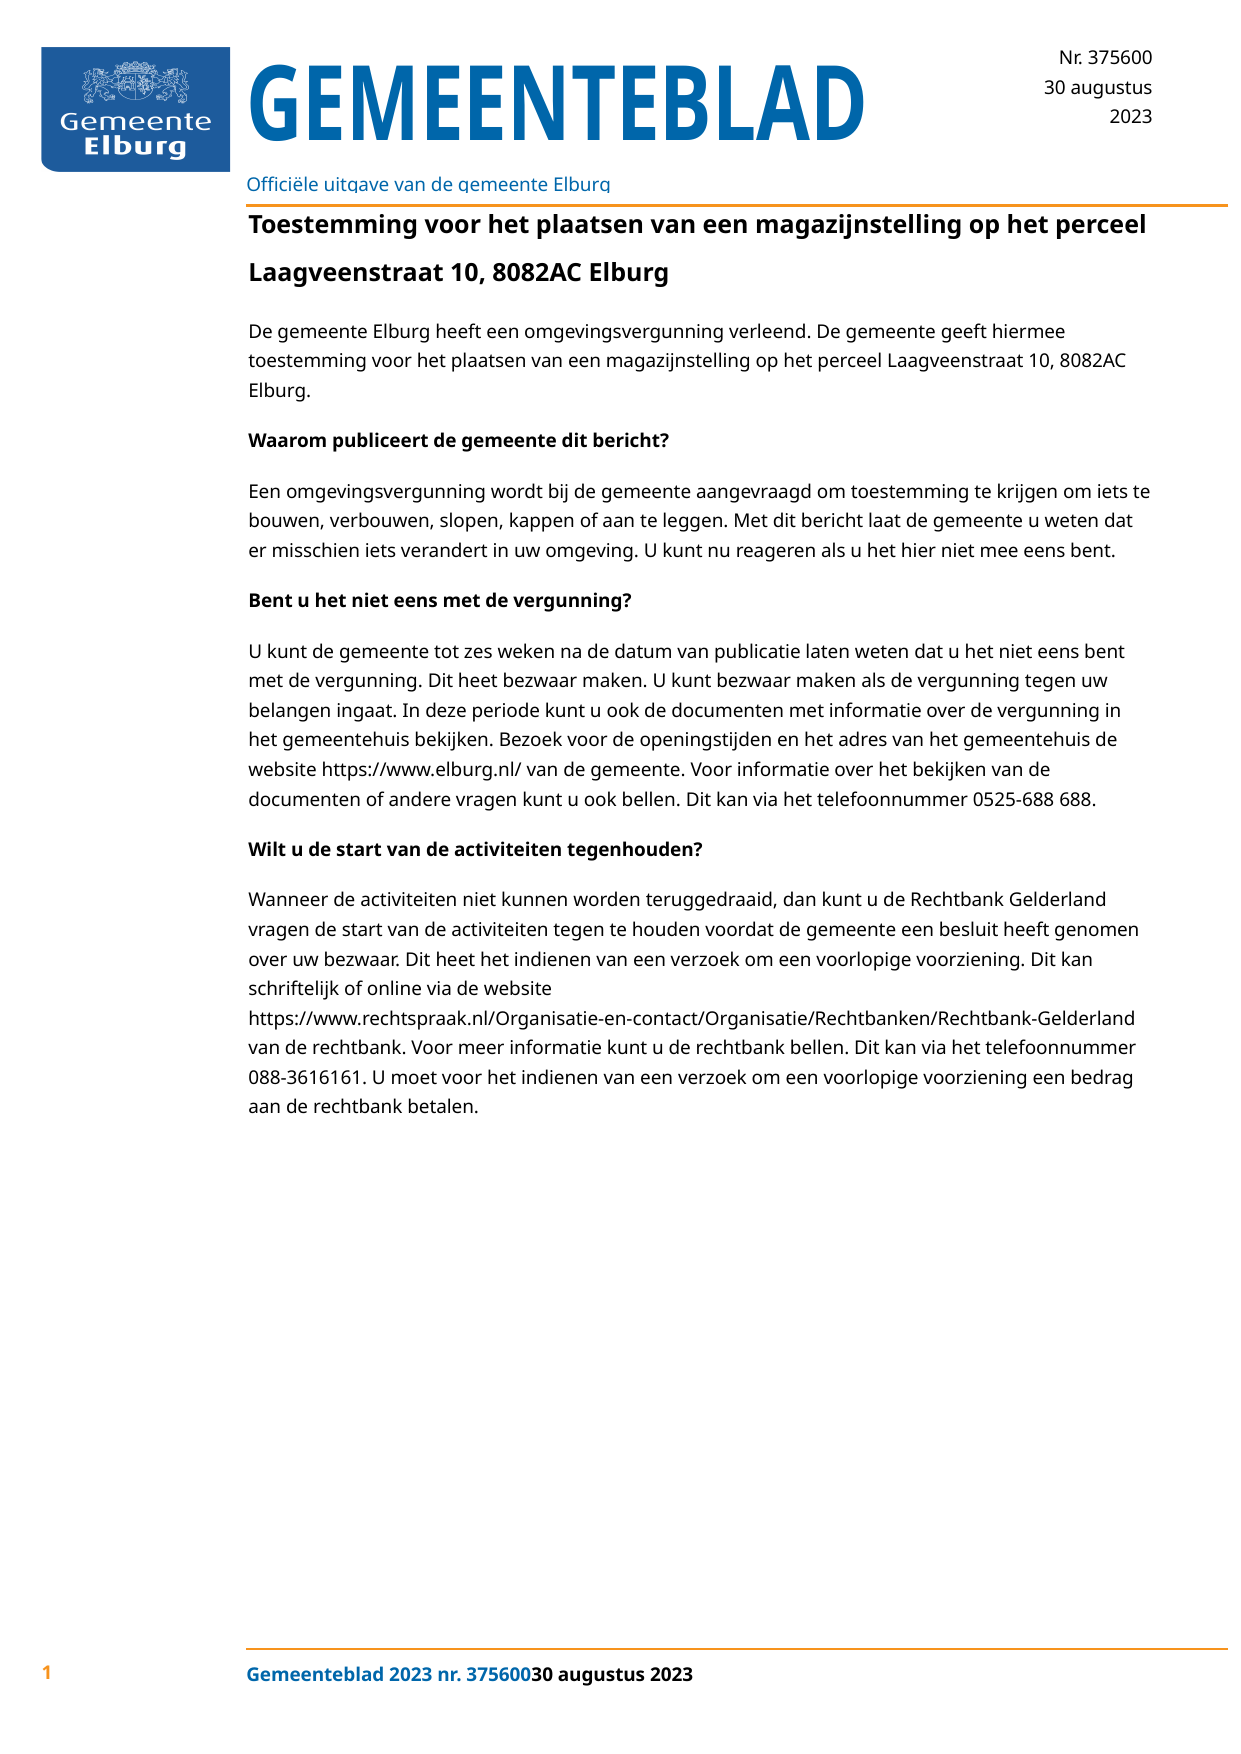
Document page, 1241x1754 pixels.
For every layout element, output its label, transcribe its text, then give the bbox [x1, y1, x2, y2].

text Bent u het niet eens met de vergunning? [248, 587, 1152, 613]
text Wilt u de start van de activiteiten tegenhouden? [248, 836, 1152, 862]
picture [41, 47, 231, 172]
text U kunt de gemeente tot zes weken na de datum van publicatie laten weten dat u het niet eens bent met de vergunning. Dit heet bezwaar maken. U kunt bezwaar maken als de vergunning tegen uw belangen ingaat. In deze periode kunt u ook de documenten met informatie over de vergunning in het gemeentehuis bekijken. Bezoek voor de openingstijden en het adres van het gemeentehuis de website https://www.elburg.nl/ van de gemeente. Voor informatie over het bekijken van de documenten of andere vragen kunt u ook bellen. Dit kan via het telefoonnummer 0525-688 688. [248, 638, 1152, 812]
text De gemeente Elburg heeft een omgevingsvergunning verleend. De gemeente geeft hiermee toestemming voor het plaatsen van een magazijnstelling op het perceel Laagveenstraat 10, 8082AC Elburg. [248, 318, 1152, 403]
text Wanneer de activiteiten niet kunnen worden teruggedraaid, dan kunt u de Rechtbank Gelderland vragen de start van de activiteiten tegen te houden voordat de gemeente een besluit heeft genomen over uw bezwaar. Dit heet het indienen van een verzoek om een voorlopige voorziening. Dit kan schriftelijk of online via de website https://www.rechtspraak.nl/Organisatie-en-contact/Organisatie/Rechtbanken/Rechtbank-Gelderland van de rechtbank. Voor meer informatie kunt u de rechtbank bellen. Dit kan via het telefoonnummer 088-3616161. U moet voor het indienen van een verzoek om een voorlopige voorziening een bedrag aan de rechtbank betalen. [248, 887, 1152, 1119]
text Een omgevingsvergunning wordt bij de gemeente aangevraagd om toestemming te krijgen om iets te bouwen, verbouwen, slopen, kappen of aan te leggen. Met dit bericht laat de gemeente u weten dat er misschien iets verandert in uw omgeving. U kunt nu reageren als u het hier niet mee eens bent. [248, 478, 1152, 563]
text Toestemming voor het plaatsen van een magazijnstelling op het perceel Laagveenstraat 10, 8082AC Elburg [248, 207, 1152, 288]
text Waarom publiceert de gemeente dit bericht? [248, 427, 1152, 453]
